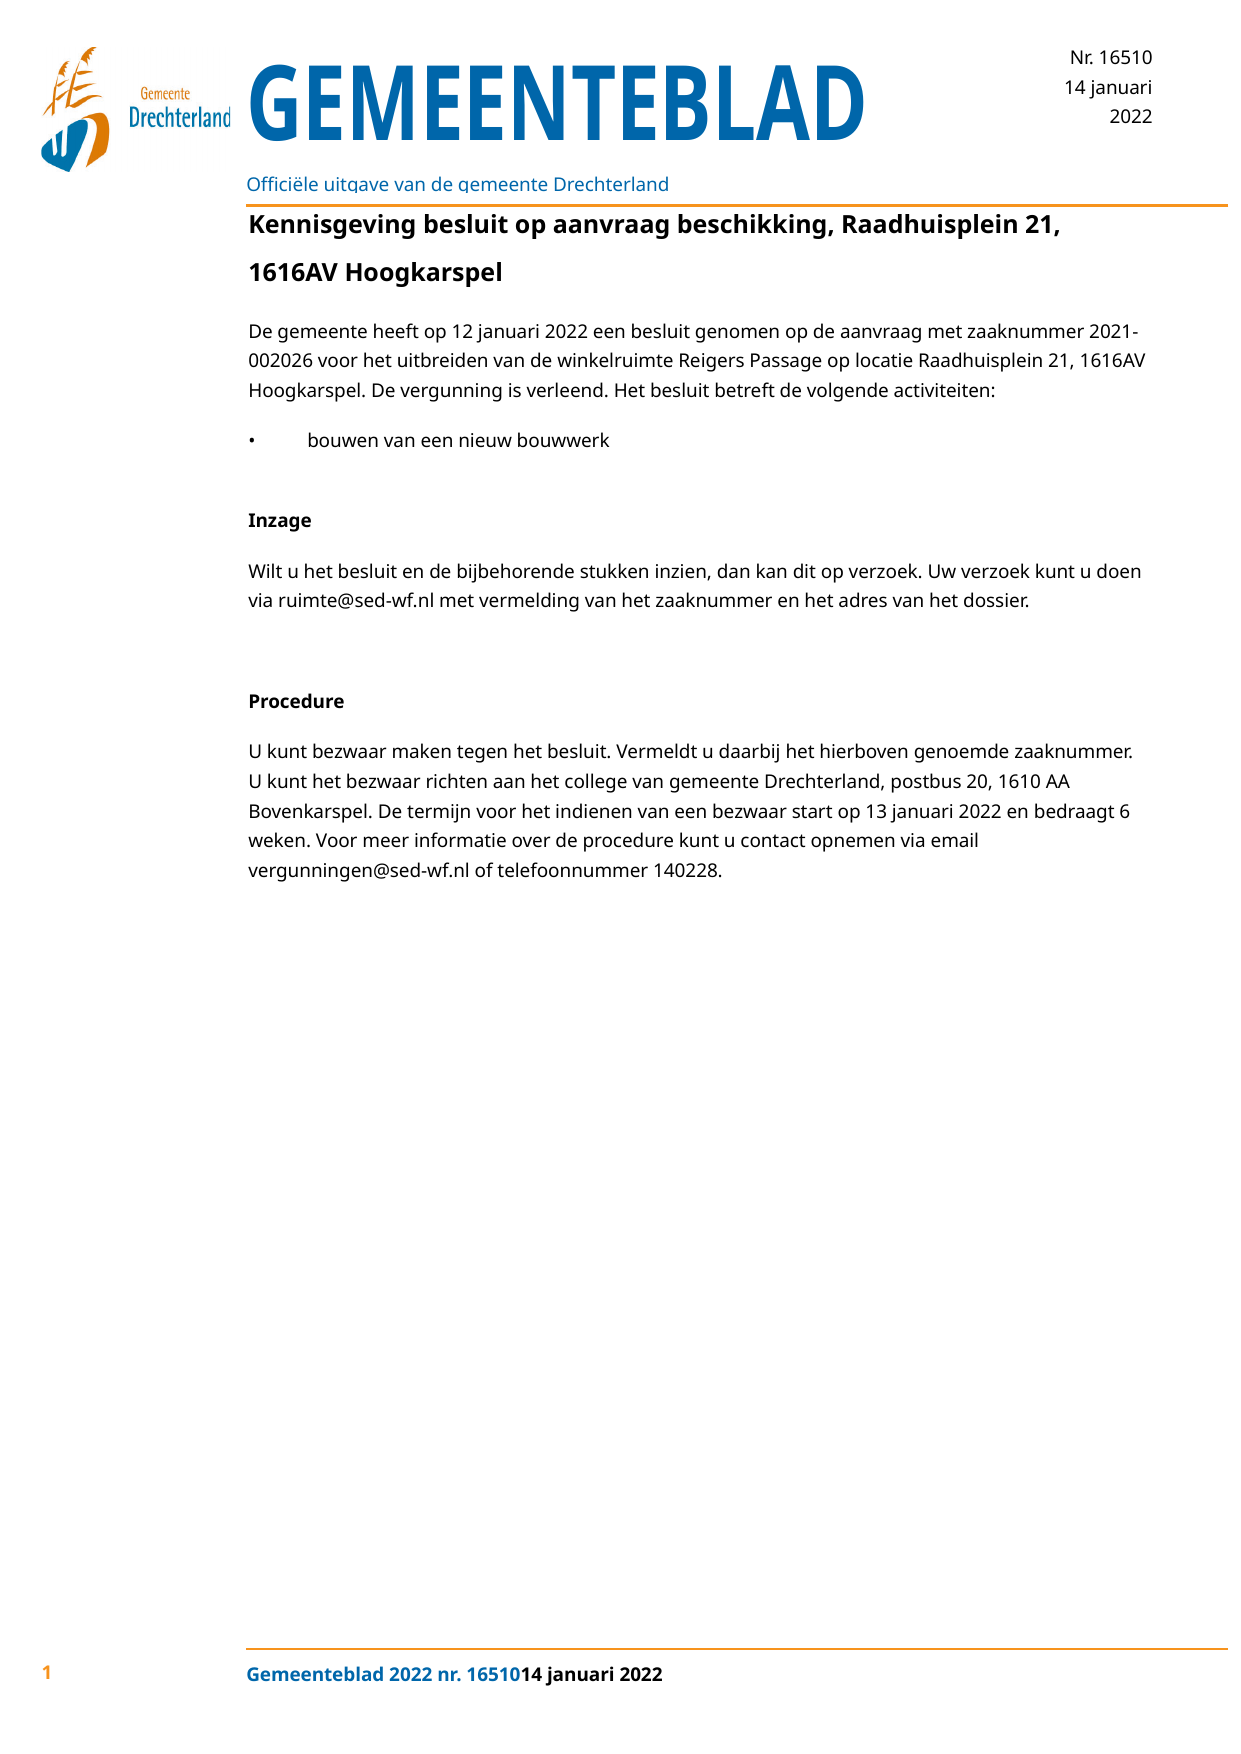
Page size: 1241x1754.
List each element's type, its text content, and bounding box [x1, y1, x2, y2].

list bouwen van een nieuw bouwwerk [248, 427, 1152, 453]
text Inzage [248, 507, 1152, 533]
text Kennisgeving besluit op aanvraag beschikking, Raadhuisplein 21, 1616AV Hoogkarspel [248, 207, 1152, 288]
text Procedure [248, 688, 1152, 714]
picture [41, 158, 64, 172]
text Wilt u het besluit en de bijbehorende stukken inzien, dan kan dit op verzoek. Uw verzoek kunt u doen via ruimte@sed-wf.nl met vermelding van het zaaknummer en het adres van het dossier. [248, 558, 1152, 613]
text De gemeente heeft op 12 januari 2022 een besluit genomen op de aanvraag met zaaknummer 2021-002026 voor het uitbreiden van de winkelruimte Reigers Passage op locatie Raadhuisplein 21, 1616AV Hoogkarspel. De vergunning is verleend. Het besluit betreft de volgende activiteiten: [248, 318, 1152, 403]
picture [41, 47, 231, 172]
picture [226, 115, 231, 124]
text U kunt bezwaar maken tegen het besluit. Vermeldt u daarbij het hierboven genoemde zaaknummer. U kunt het bezwaar richten aan het college van gemeente Drechterland, postbus 20, 1610 AA Bovenkarspel. De termijn voor het indienen van een bezwaar start op 13 januari 2022 en bedraagt 6 weken. Voor meer informatie over de procedure kunt u contact opnemen via email vergunningen@sed-wf.nl of telefoonnummer 140228. [248, 739, 1152, 883]
